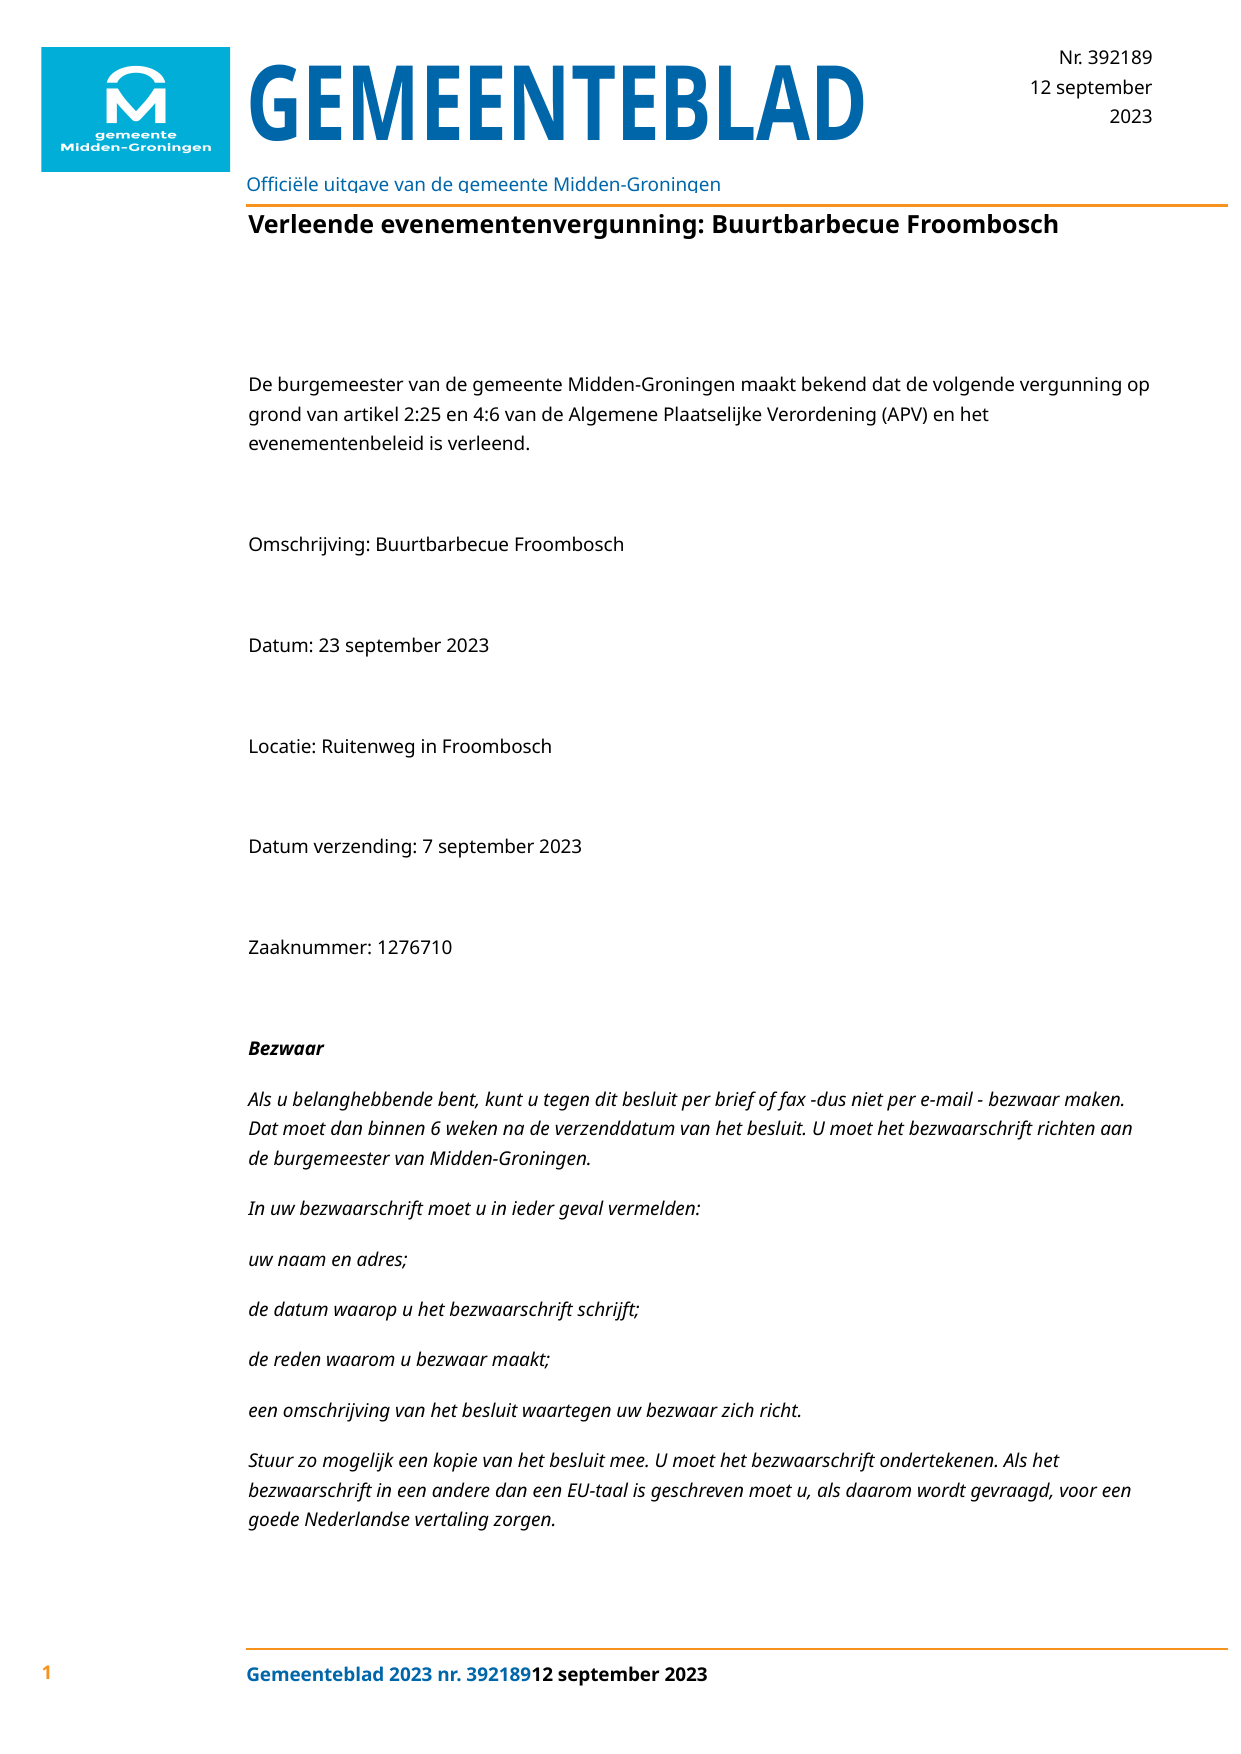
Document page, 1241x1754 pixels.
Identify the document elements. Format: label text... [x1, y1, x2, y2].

text Datum verzending: 7 september 2023 [248, 834, 1152, 859]
text uw naam en adres; [248, 1246, 1152, 1271]
picture [107, 89, 165, 122]
text de reden waarom u bezwaar maakt; [248, 1347, 1152, 1372]
text Bezwaar [248, 1035, 1152, 1061]
text Datum: 23 september 2023 [248, 632, 1152, 658]
text Zaaknummer: 1276710 [248, 934, 1152, 960]
text Stuur zo mogelijk een kopie van het besluit mee. U moet het bezwaarschrift ondertekenen. Als het bezwaarschrift in een andere dan een EU-taal is geschreven moet u, als daarom wordt gevraagd, voor een goede Nederlandse vertaling zorgen. [248, 1447, 1152, 1532]
text Als u belanghebbende bent, kunt u tegen dit besluit per brief of fax -dus niet per e-mail - bezwaar maken. Dat moet dan binnen 6 weken na de verzenddatum van het besluit. U moet het bezwaarschrift richten aan de burgemeester van Midden-Groningen. [248, 1086, 1152, 1171]
picture [184, 146, 190, 153]
text De burgemeester van de gemeente Midden-Groningen maakt bekend dat de volgende vergunning op grond van artikel 2:25 en 4:6 van de Algemene Plaatselijke Verordening (APV) en het evenementenbeleid is verleend. [248, 371, 1152, 456]
picture [108, 66, 164, 82]
text een omschrijving van het besluit waartegen uw bezwaar zich richt. [248, 1397, 1152, 1423]
text de datum waarop u het bezwaarschrift schrijft; [248, 1296, 1152, 1322]
text Locatie: Ruitenweg in Froombosch [248, 733, 1152, 758]
text Verleende evenementenvergunning: Buurtbarbecue Froombosch [248, 207, 1152, 241]
text In uw bezwaarschrift moet u in ieder geval vermelden: [248, 1195, 1152, 1221]
text Omschrijving: Buurtbarbecue Froombosch [248, 531, 1152, 557]
